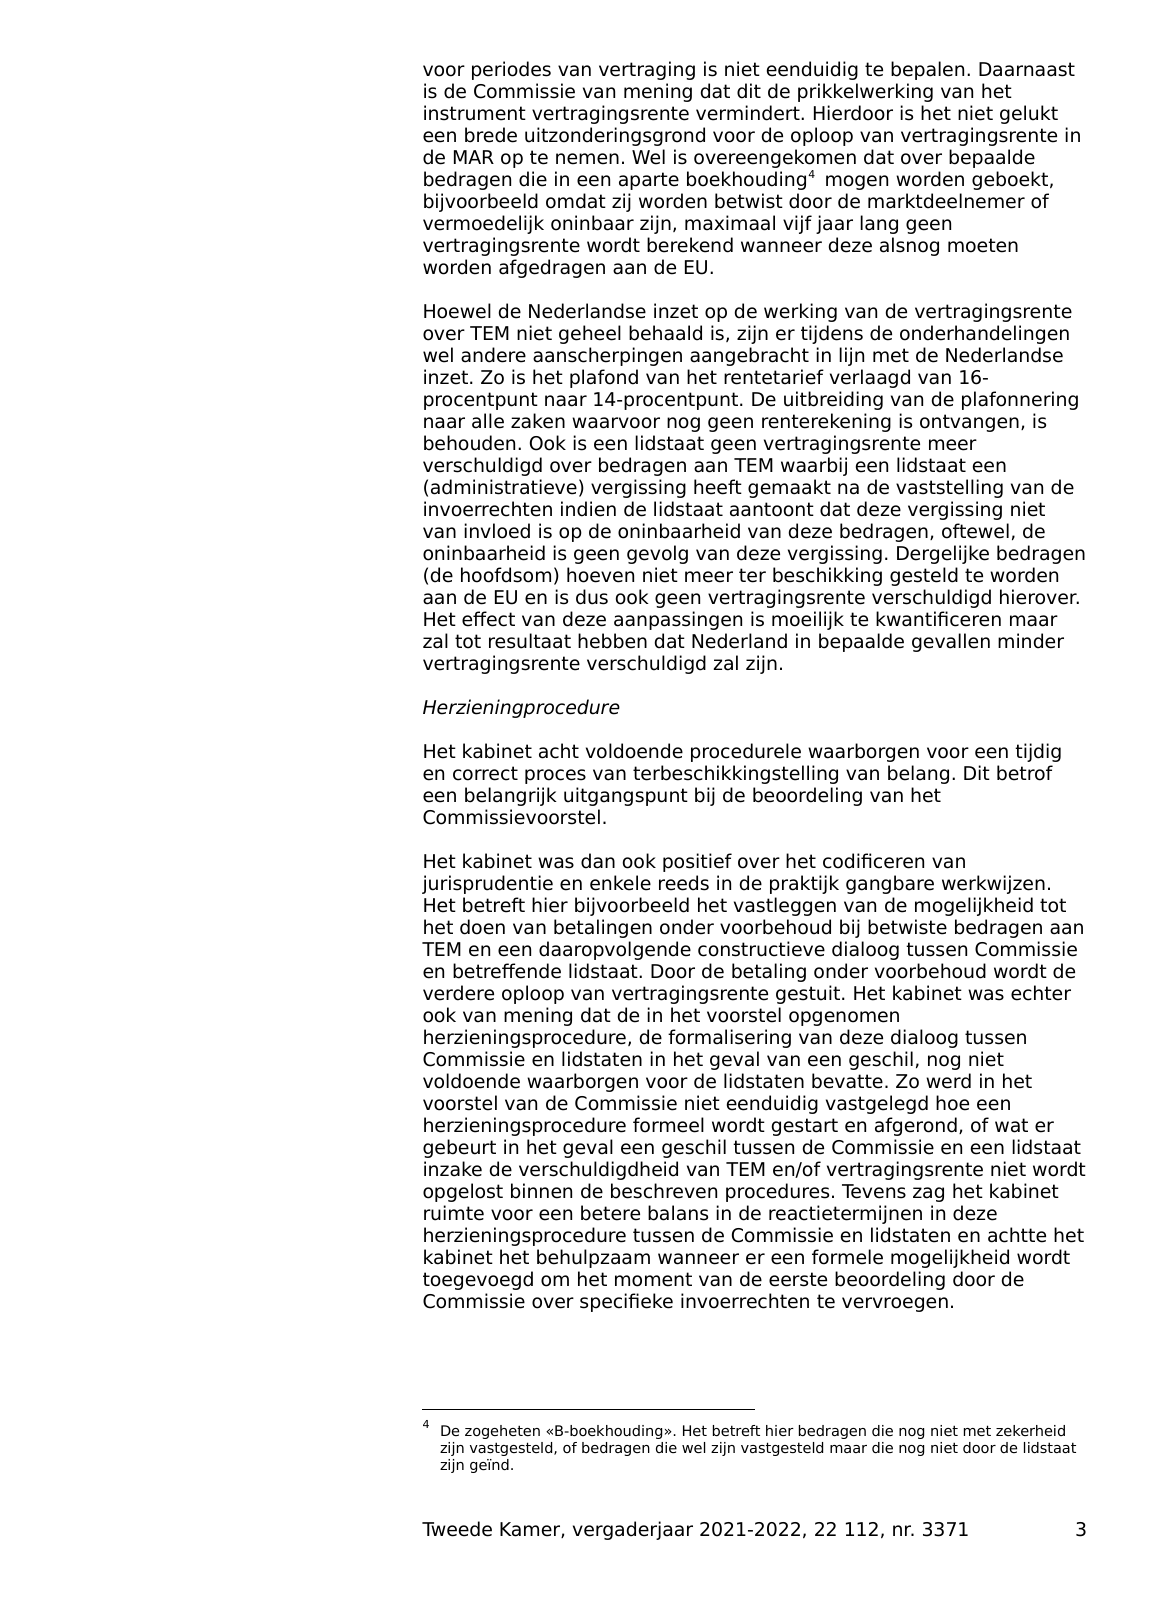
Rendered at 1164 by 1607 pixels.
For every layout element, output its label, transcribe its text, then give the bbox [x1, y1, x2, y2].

text Het kabinet acht voldoende procedurele waarborgen voor een tijdig en correct proces van terbeschikkingstelling van belang. Dit betrof een belangrijk uitgangspunt bij de beoordeling van het Commissievoorstel. [422, 741, 1087, 829]
text voor periodes van vertraging is niet eenduidig te bepalen. Daarnaast is de Commissie van mening dat dit de prikkelwerking van het instrument vertragingsrente vermindert. Hierdoor is het niet gelukt een brede uitzonderingsgrond voor de oploop van vertragingsrente in de MAR op te nemen. Wel is overeengekomen dat over bepaalde bedragen die in een aparte boekhouding mogen worden geboekt, bijvoorbeeld omdat zij worden betwist door de marktdeelnemer of vermoedelijk oninbaar zijn, maximaal vijf jaar lang geen vertragingsrente wordt berekend wanneer deze alsnog moeten worden afgedragen aan de EU. [422, 59, 1087, 279]
text Het effect van deze aanpassingen is moeilijk te kwantificeren maar zal tot resultaat hebben dat Nederland in bepaalde gevallen minder vertragingsrente verschuldigd zal zijn. [422, 609, 1087, 675]
text Hoewel de Nederlandse inzet op de werking van de vertragingsrente over TEM niet geheel behaald is, zijn er tijdens de onderhandelingen wel andere aanscherpingen aangebracht in lijn met de Nederlandse inzet. Zo is het plafond van het rentetarief verlaagd van 16-procentpunt naar 14-procentpunt. De uitbreiding van de plafonnering naar alle zaken waarvoor nog geen renterekening is ontvangen, is behouden. Ook is een lidstaat geen vertragingsrente meer verschuldigd over bedragen aan TEM waarbij een lidstaat een (administratieve) vergissing heeft gemaakt na de vaststelling van de invoerrechten indien de lidstaat aantoont dat deze vergissing niet van invloed is op de oninbaarheid van deze bedragen, oftewel, de oninbaarheid is geen gevolg van deze vergissing. Dergelijke bedragen (de hoofdsom) hoeven niet meer ter beschikking gesteld te worden aan de EU en is dus ook geen vertragingsrente verschuldigd hierover. [422, 301, 1087, 609]
text Het kabinet was dan ook positief over het codificeren van jurisprudentie en enkele reeds in de praktijk gangbare werkwijzen. Het betreft hier bijvoorbeeld het vastleggen van de mogelijkheid tot het doen van betalingen onder voorbehoud bij betwiste bedragen aan TEM en een daaropvolgende constructieve dialoog tussen Commissie en betreffende lidstaat. Door de betaling onder voorbehoud wordt de verdere oploop van vertragingsrente gestuit. Het kabinet was echter ook van mening dat de in het voorstel opgenomen herzieningsprocedure, de formalisering van deze dialoog tussen Commissie en lidstaten in het geval van een geschil, nog niet voldoende waarborgen voor de lidstaten bevatte. Zo werd in het voorstel van de Commissie niet eenduidig vastgelegd hoe een herzieningsprocedure formeel wordt gestart en afgerond, of wat er gebeurt in het geval een geschil tussen de Commissie en een lidstaat inzake de verschuldigdheid van TEM en/of vertragingsrente niet wordt opgelost binnen de beschreven procedures. Tevens zag het kabinet ruimte voor een betere balans in de reactietermijnen in deze herzieningsprocedure tussen de Commissie en lidstaten en achtte het kabinet het behulpzaam wanneer er een formele mogelijkheid wordt toegevoegd om het moment van de eerste beoordeling door de Commissie over specifieke invoerrechten te vervroegen. [422, 851, 1087, 1313]
subtitle Herzieningprocedure [422, 697, 1087, 719]
text De zogeheten «B-boekhouding». Het betreft hier bedragen die nog niet met zekerheid zijn vastgesteld, of bedragen die wel zijn vastgesteld maar die nog niet door de lidstaat zijn geïnd. [422, 1418, 1087, 1474]
